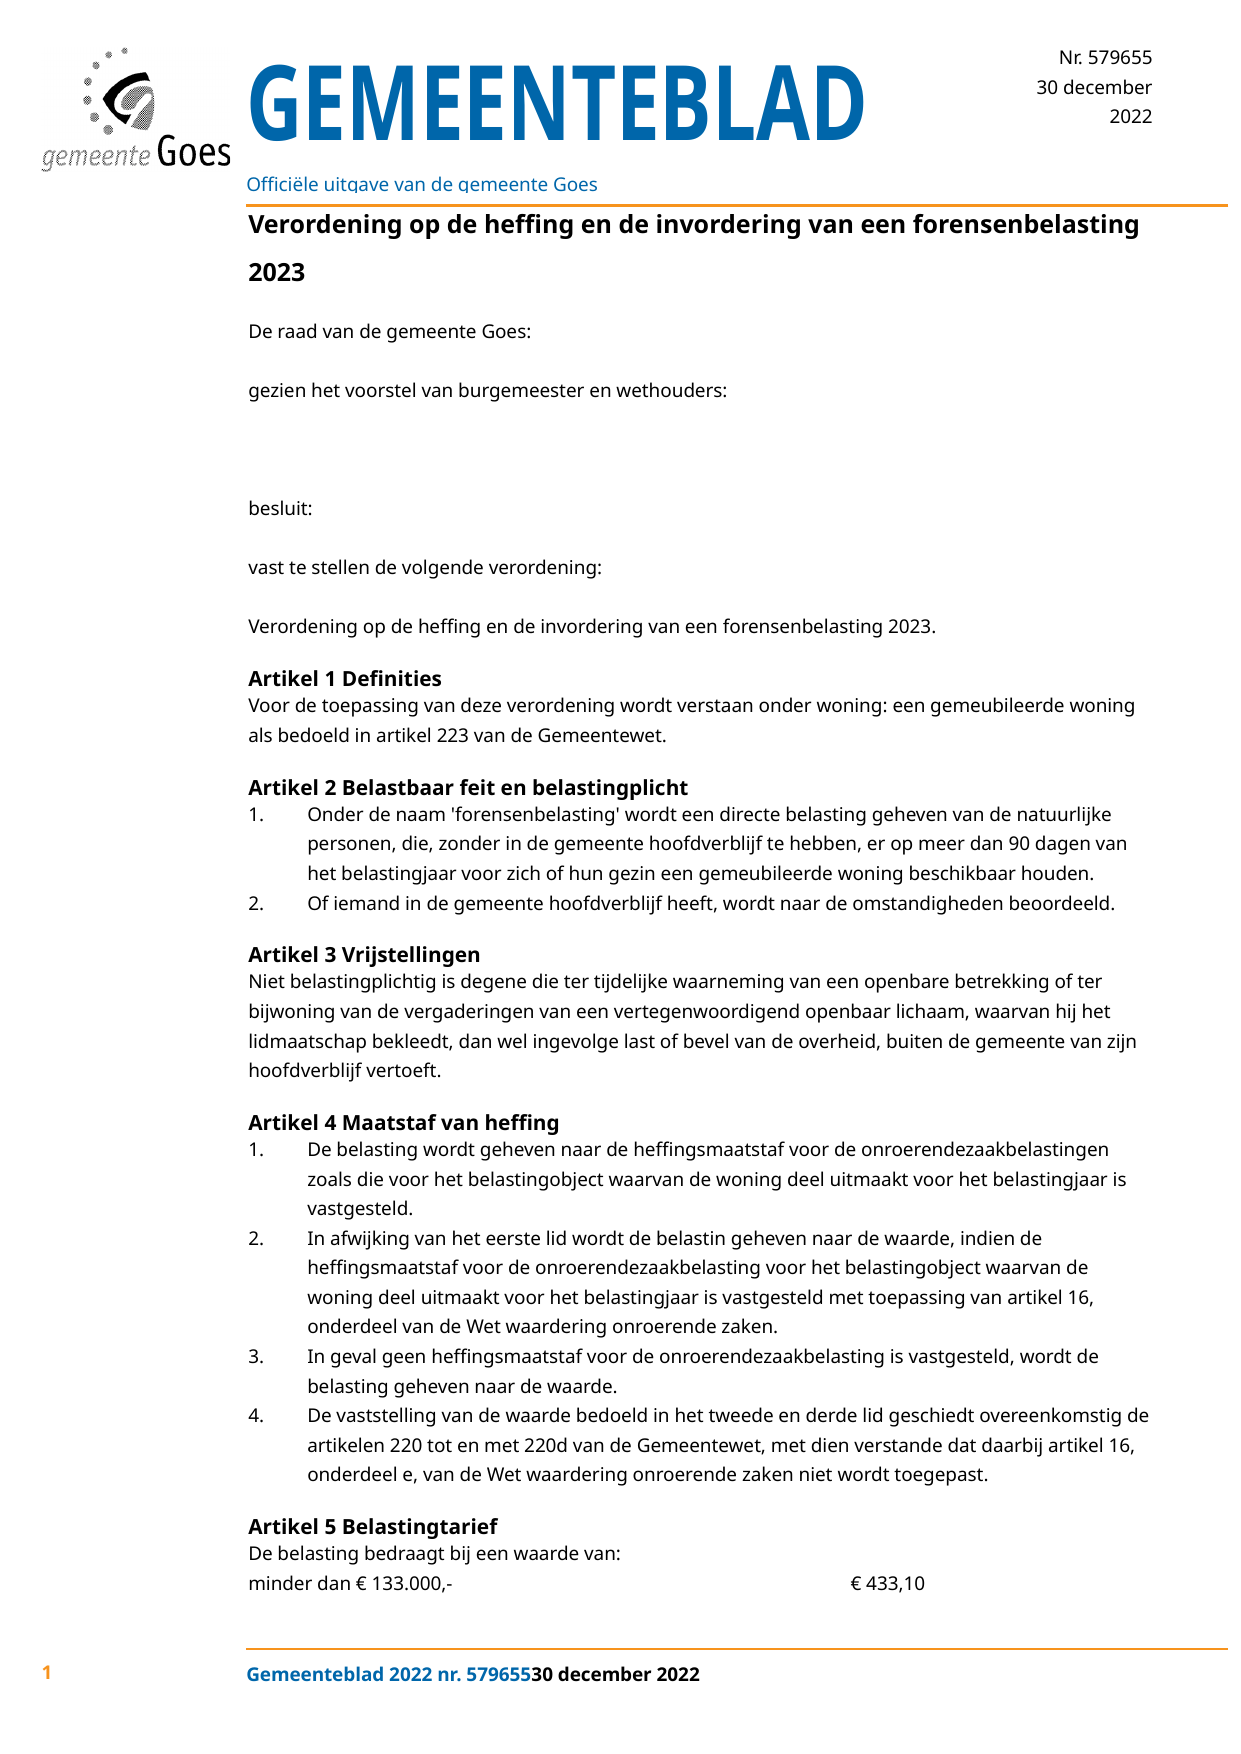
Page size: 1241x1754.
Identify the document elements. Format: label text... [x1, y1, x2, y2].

text Artikel 2 Belastbaar feit en belastingplicht [248, 773, 1152, 801]
list De vaststelling van de waarde bedoeld in het tweede en derde lid geschiedt overeenkomstig de artikelen 220 tot en met 220d van de Gemeentewet, met dien verstande dat daarbij artikel 16, onderdeel e, van de Wet waardering onroerende zaken niet wordt toegepast. [248, 1402, 1152, 1487]
text De belasting bedraagt bij een waarde van: [248, 1541, 1152, 1566]
table_header [549, 1570, 850, 1596]
text Artikel 3 Vrijstellingen [248, 940, 1152, 969]
list Onder de naam 'forensenbelasting' wordt een directe belasting geheven van de natuurlijke personen, die, zonder in de gemeente hoofdverblijf te hebben, er op meer dan 90 dagen van het belastingjaar voor zich of hun gezin een gemeubileerde woning beschikbaar houden. [248, 801, 1152, 886]
list In afwijking van het eerste lid wordt de belastin geheven naar de waarde, indien de heffingsmaatstaf voor de onroerendezaakbelasting voor het belastingobject waarvan de woning deel uitmaakt voor het belastingjaar is vastgesteld met toepassing van artikel 16, onderdeel van de Wet waardering onroerende zaken. [248, 1225, 1152, 1339]
text gezien het voorstel van burgemeester en wethouders: [248, 377, 1152, 403]
table_header minder dan € 133.000,- [248, 1570, 549, 1596]
text De raad van de gemeente Goes: [248, 318, 1152, 344]
text Verordening op de heffing en de invordering van een forensenbelasting 2023. [248, 614, 1152, 639]
list In geval geen heffingsmaatstaf voor de onroerendezaakbelasting is vastgesteld, wordt de belasting geheven naar de waarde. [248, 1343, 1152, 1399]
list De belasting wordt geheven naar de heffingsmaatstaf voor de onroerendezaakbelastingen zoals die voor het belastingobject waarvan de woning deel uitmaakt voor het belastingjaar is vastgesteld. [248, 1136, 1152, 1221]
text besluit: [248, 495, 1152, 521]
text vast te stellen de volgende verordening: [248, 554, 1152, 580]
text Verordening op de heffing en de invordering van een forensenbelasting 2023 [248, 207, 1152, 288]
picture [41, 47, 231, 172]
text Artikel 5 Belastingtarief [248, 1512, 1152, 1541]
list Of iemand in de gemeente hoofdverblijf heeft, wordt naar de omstandigheden beoordeeld. [248, 890, 1152, 916]
text Niet belastingplichtig is degene die ter tijdelijke waarneming van een openbare betrekking of ter bijwoning van de vergaderingen van een vertegenwoordigend openbaar lichaam, waarvan hij het lidmaatschap bekleedt, dan wel ingevolge last of bevel van de overheid, buiten de gemeente van zijn hoofdverblijf vertoeft. [248, 969, 1152, 1083]
text Artikel 1 Definities [248, 664, 1152, 693]
text Voor de toepassing van deze verordening wordt verstaan onder woning: een gemeubileerde woning als bedoeld in artikel 223 van de Gemeentewet. [248, 693, 1152, 748]
table_header € 433,10 [850, 1570, 1152, 1596]
text Artikel 4 Maatstaf van heffing [248, 1108, 1152, 1136]
